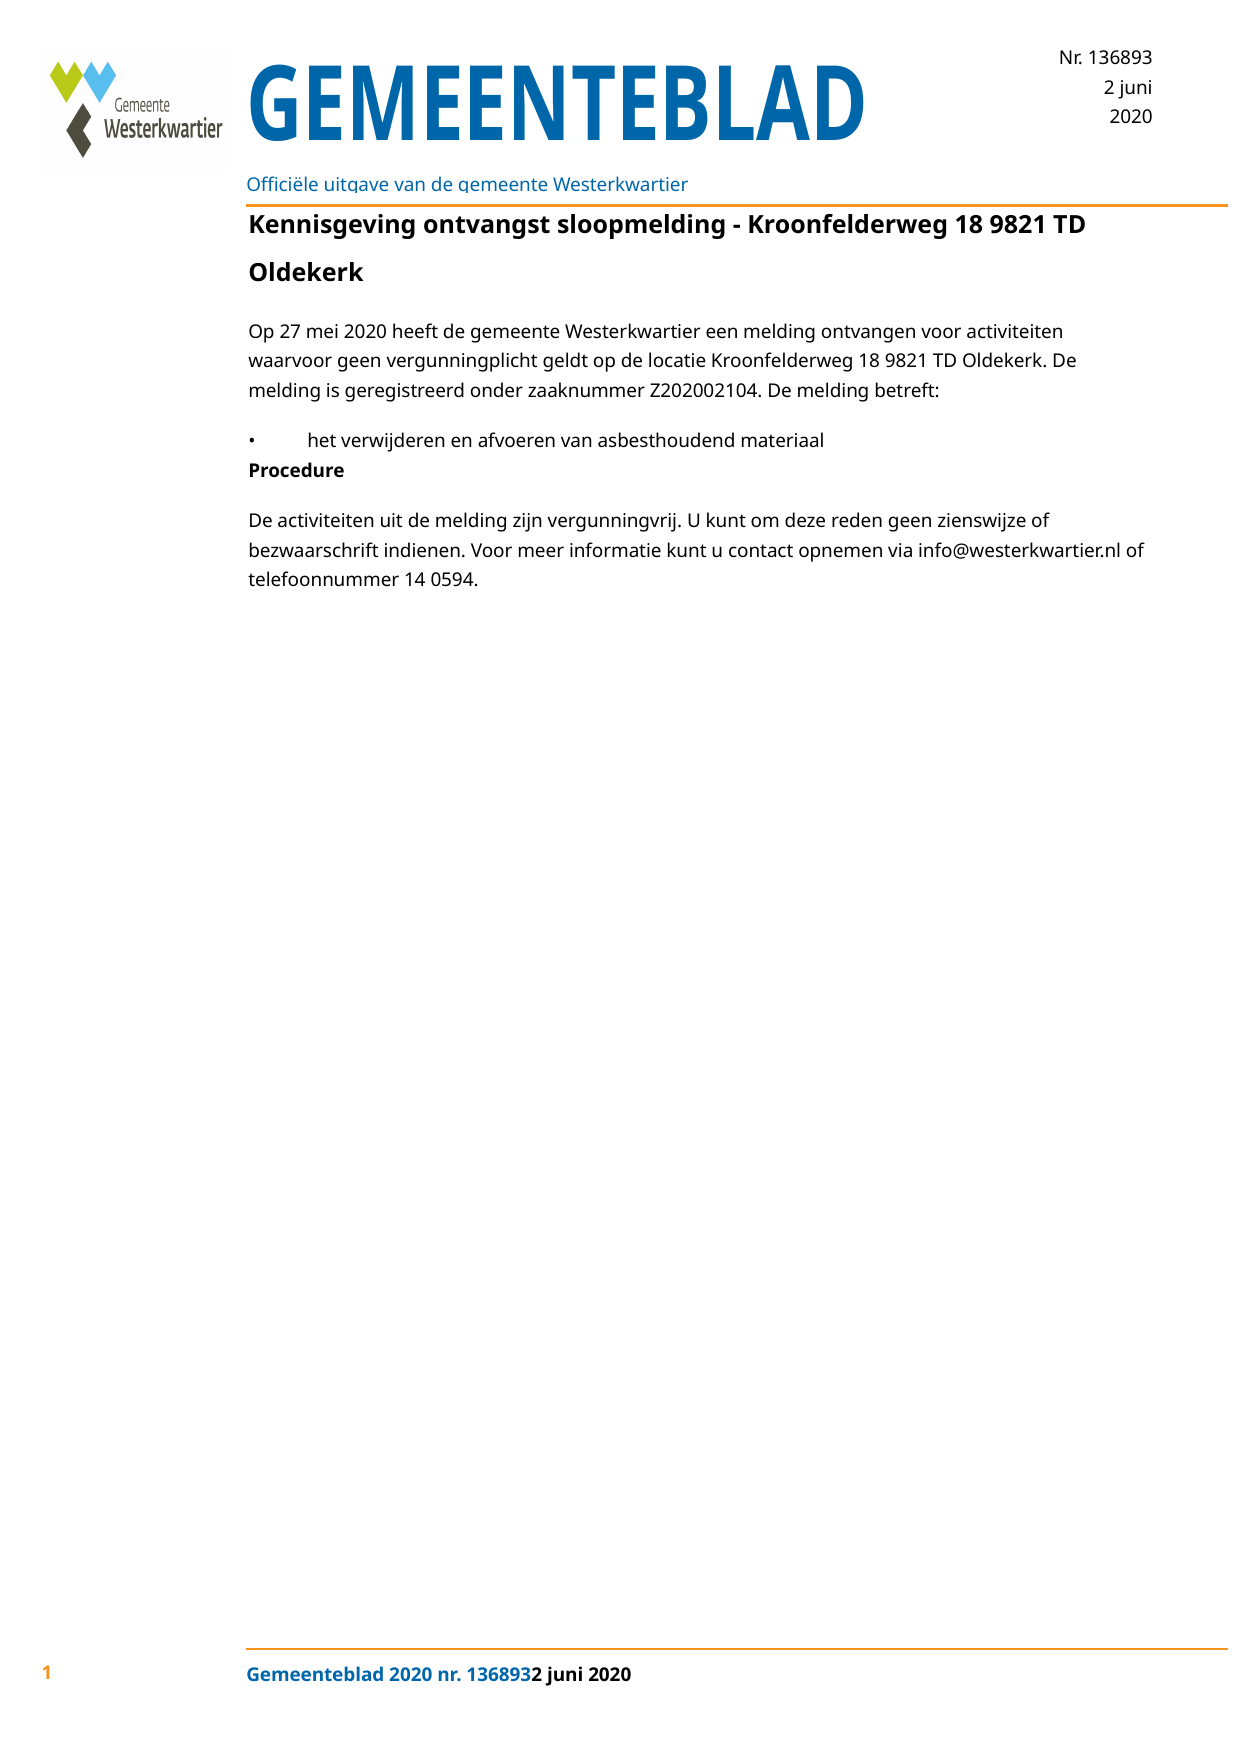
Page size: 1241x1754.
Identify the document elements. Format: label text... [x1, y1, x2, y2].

picture [41, 47, 231, 172]
text De activiteiten uit de melding zijn vergunningvrij. U kunt om deze reden geen zienswijze of bezwaarschrift indienen. Voor meer informatie kunt u contact opnemen via info@westerkwartier.nl of telefoonnummer 14 0594. [248, 507, 1152, 592]
text Kennisgeving ontvangst sloopmelding - Kroonfelderweg 18 9821 TD Oldekerk [248, 207, 1152, 288]
text Op 27 mei 2020 heeft de gemeente Westerkwartier een melding ontvangen voor activiteiten waarvoor geen vergunningplicht geldt op de locatie Kroonfelderweg 18 9821 TD Oldekerk. De melding is geregistreerd onder zaaknummer Z202002104. De melding betreft: [248, 318, 1152, 403]
list het verwijderen en afvoeren van asbesthoudend materiaal [248, 427, 1152, 453]
text Procedure [248, 457, 1152, 483]
